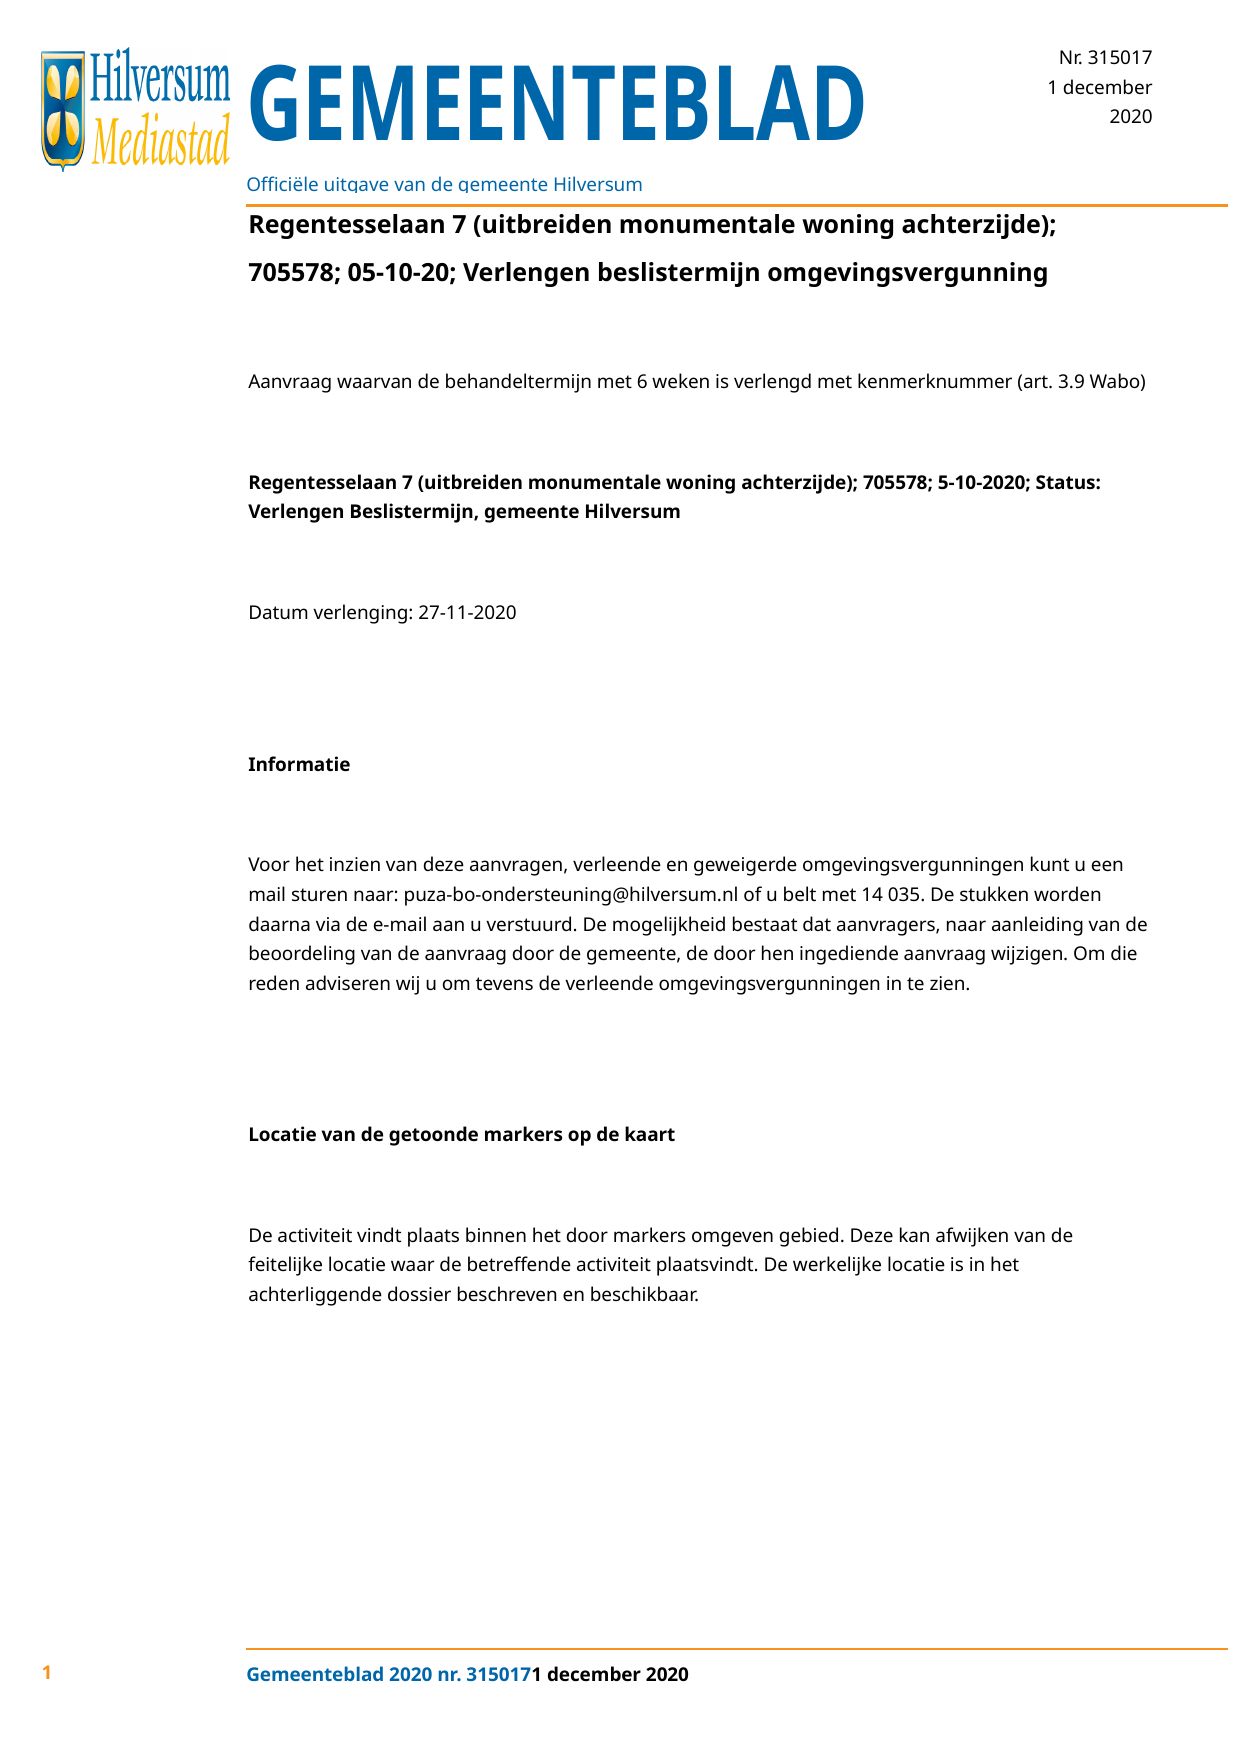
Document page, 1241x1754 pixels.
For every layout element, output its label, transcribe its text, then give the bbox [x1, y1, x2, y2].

text Aanvraag waarvan de behandeltermijn met 6 weken is verlengd met kenmerknummer (art. 3.9 Wabo) [248, 368, 1152, 394]
text Informatie [248, 751, 1152, 777]
picture [41, 47, 231, 172]
text De activiteit vindt plaats binnen het door markers omgeven gebied. Deze kan afwijken van de feitelijke locatie waar de betreffende activiteit plaatsvindt. De werkelijke locatie is in het achterliggende dossier beschreven en beschikbaar. [248, 1222, 1152, 1307]
text Voor het inzien van deze aanvragen, verleende en geweigerde omgevingsvergunningen kunt u een mail sturen naar: puza-bo-ondersteuning@hilversum.nl of u belt met 14 035. De stukken worden daarna via de e-mail aan u verstuurd. De mogelijkheid bestaat dat aanvragers, naar aanleiding van de beoordeling van de aanvraag door de gemeente, de door hen ingediende aanvraag wijzigen. Om die reden adviseren wij u om tevens de verleende omgevingsvergunningen in te zien. [248, 852, 1152, 996]
text Regentesselaan 7 (uitbreiden monumentale woning achterzijde); 705578; 5-10-2020; Status: Verlengen Beslistermijn, gemeente Hilversum [248, 469, 1152, 524]
text Datum verlenging: 27-11-2020 [248, 599, 1152, 625]
text Locatie van de getoonde markers op de kaart [248, 1121, 1152, 1147]
text Regentesselaan 7 (uitbreiden monumentale woning achterzijde); 705578; 05-10-20; Verlengen beslistermijn omgevingsvergunning [248, 207, 1152, 288]
